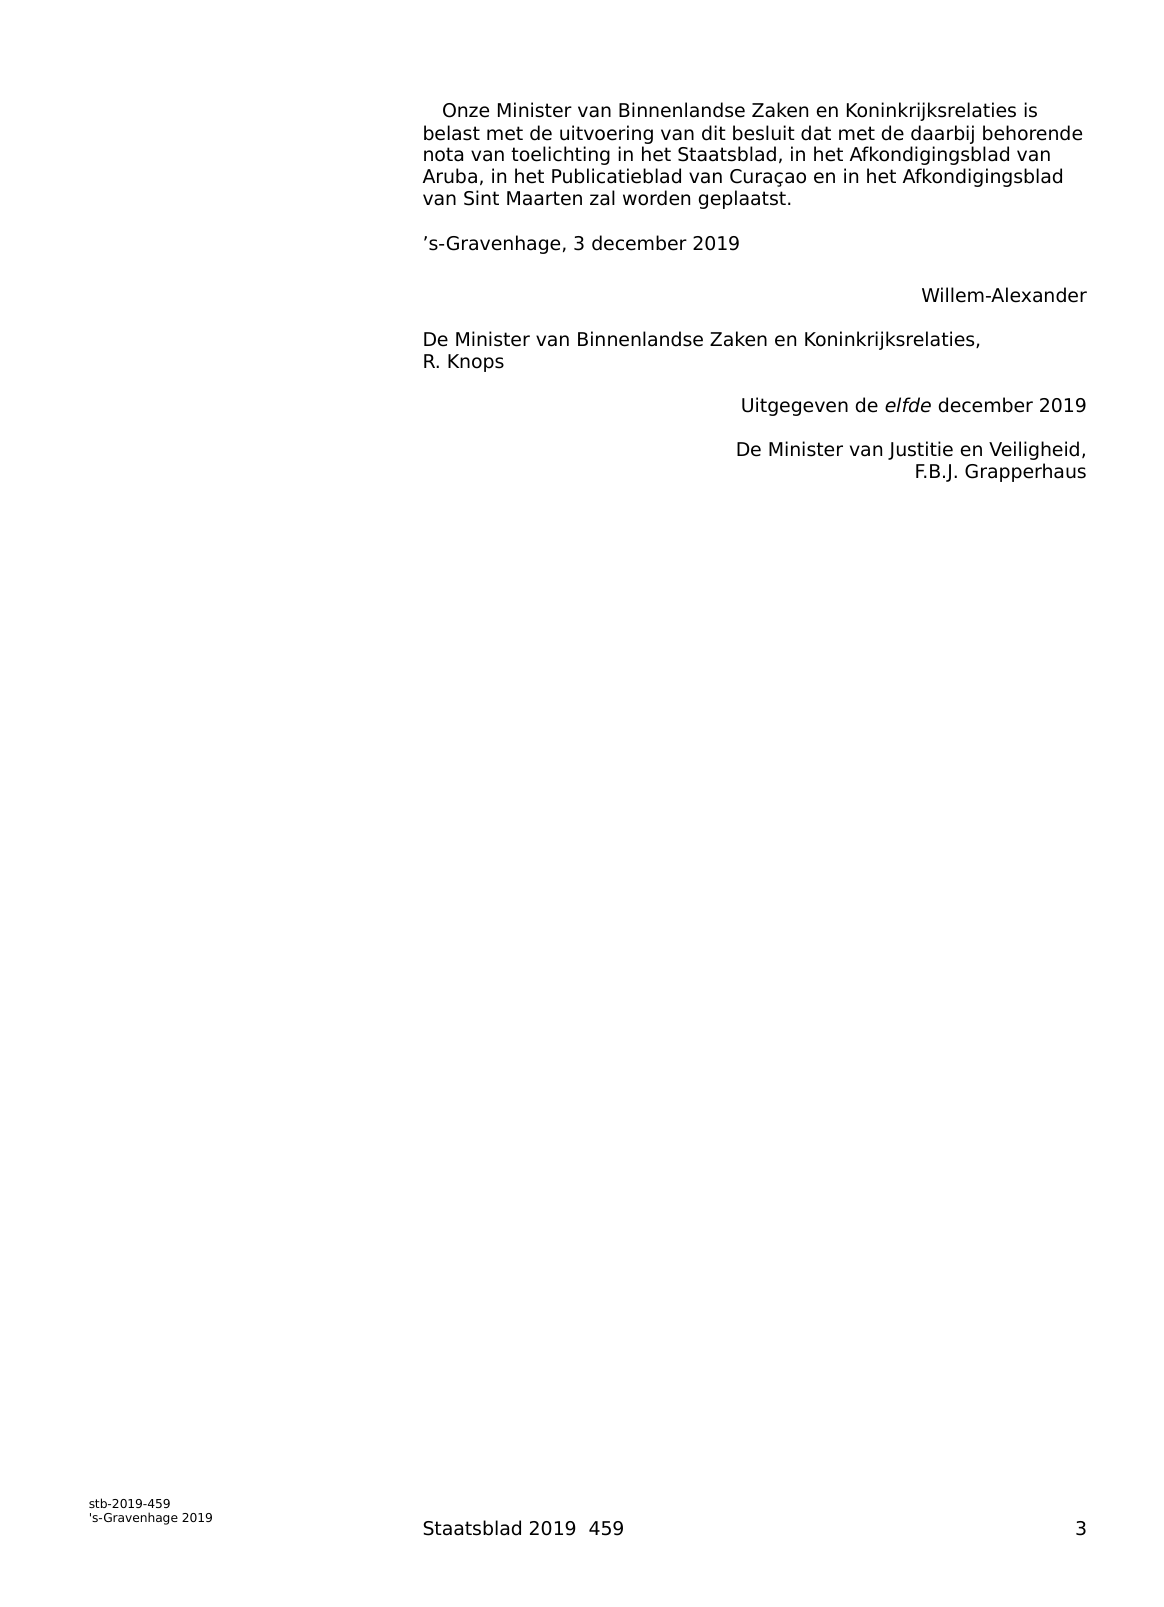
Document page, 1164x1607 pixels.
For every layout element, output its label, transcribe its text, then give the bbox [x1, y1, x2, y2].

text ’s-Gravenhage, 3 december 2019 [422, 232, 1087, 254]
text Uitgegeven de elfde december 2019 [422, 395, 1087, 417]
text De Minister van Justitie en Veiligheid, F.B.J. Grapperhaus [422, 439, 1087, 483]
text Onze Minister van Binnenlandse Zaken en Koninkrijksrelaties is belast met de uitvoering van dit besluit dat met de daarbij behorende nota van toelichting in het Staatsblad, in het Afkondigingsblad van Aruba, in het Publicatieblad van Curaçao en in het Afkondigingsblad van Sint Maarten zal worden geplaatst. [422, 100, 1087, 210]
text stb-2019-459 [88, 1497, 323, 1511]
text De Minister van Binnenlandse Zaken en Koninkrijksrelaties, R. Knops [422, 329, 1087, 373]
text Willem-Alexander [422, 284, 1087, 306]
text 's-Gravenhage 2019 [88, 1511, 323, 1525]
